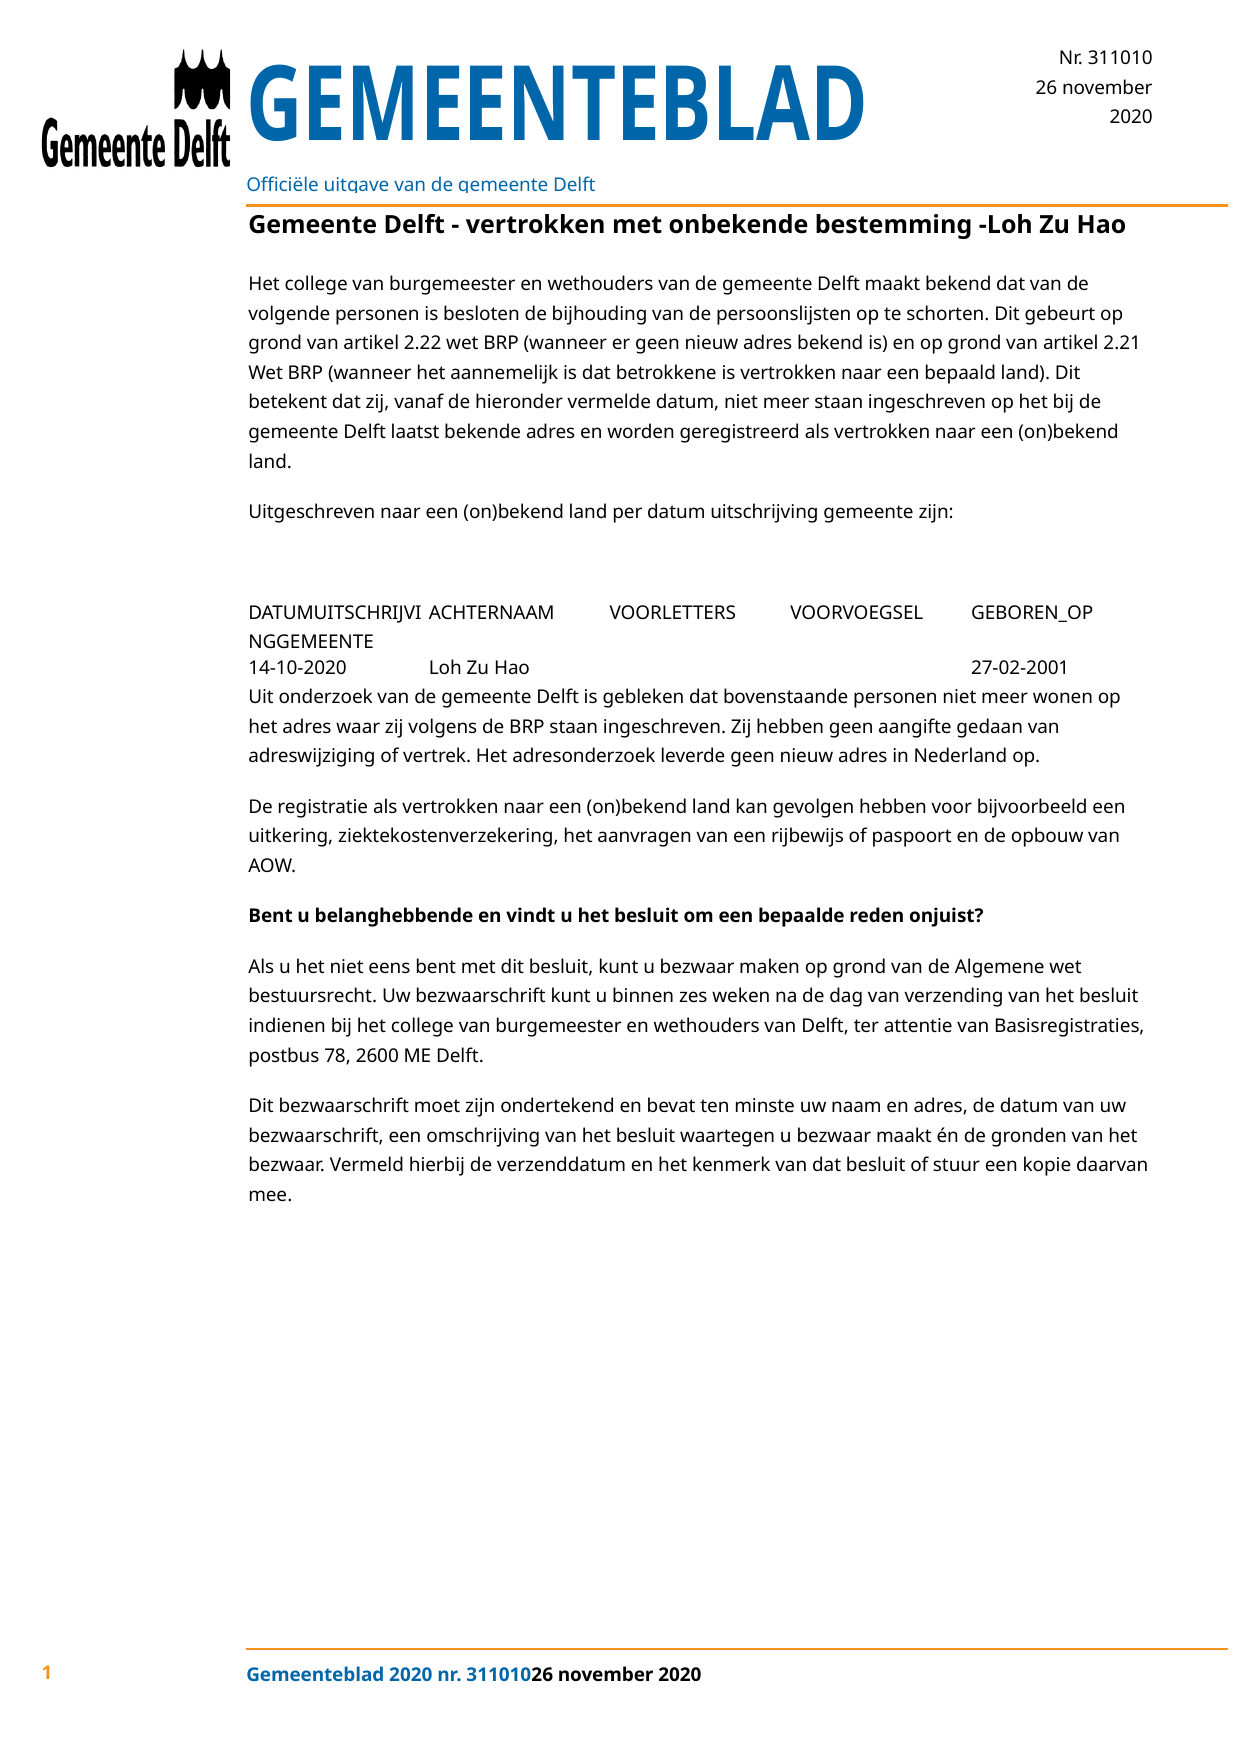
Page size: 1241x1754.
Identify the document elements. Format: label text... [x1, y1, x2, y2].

text Uit onderzoek van de gemeente Delft is gebleken dat bovenstaande personen niet meer wonen op het adres waar zij volgens de BRP staan ingeschreven. Zij hebben geen aangifte gedaan van adreswijziging of vertrek. Het adresonderzoek leverde geen nieuw adres in Nederland op. [248, 683, 1152, 768]
text Gemeente Delft - vertrokken met onbekende bestemming -Loh Zu Hao [248, 207, 1152, 241]
table_header DATUMUITSCHRIJVINGGEMEENTE [248, 599, 429, 654]
text Als u het niet eens bent met dit besluit, kunt u bezwaar maken op grond van de Algemene wet bestuursrecht. Uw bezwaarschrift kunt u binnen zes weken na de dag van verzending van het besluit indienen bij het college van burgemeester en wethouders van Delft, ter attentie van Basisregistraties, postbus 78, 2600 ME Delft. [248, 953, 1152, 1067]
text Dit bezwaarschrift moet zijn ondertekend en bevat ten minste uw naam en adres, de datum van uw bezwaarschrift, een omschrijving van het besluit waartegen u bezwaar maakt én de gronden van het bezwaar. Vermeld hierbij de verzenddatum en het kenmerk van dat besluit of stuur een kopie daarvan mee. [248, 1092, 1152, 1207]
table_cell 27-02-2001 [971, 655, 1152, 680]
table_header VOORLETTERS [609, 599, 790, 654]
table_cell Loh Zu Hao [429, 655, 609, 680]
picture [41, 47, 231, 172]
table_cell [609, 655, 790, 680]
text De registratie als vertrokken naar een (on)bekend land kan gevolgen hebben voor bijvoorbeeld een uitkering, ziektekostenverzekering, het aanvragen van een rijbewijs of paspoort en de opbouw van AOW. [248, 793, 1152, 878]
table_cell 14-10-2020 [248, 655, 429, 680]
table_header ACHTERNAAM [429, 599, 609, 654]
table_header VOORVOEGSEL [790, 599, 971, 654]
text Uitgeschreven naar een (on)bekend land per datum uitschrijving gemeente zijn: [248, 498, 1152, 524]
text Het college van burgemeester en wethouders van de gemeente Delft maakt bekend dat van de volgende personen is besloten de bijhouding van de persoonslijsten op te schorten. Dit gebeurt op grond van artikel 2.22 wet BRP (wanneer er geen nieuw adres bekend is) en op grond van artikel 2.21 Wet BRP (wanneer het aannemelijk is dat betrokkene is vertrokken naar een bepaald land). Dit betekent dat zij, vanaf de hieronder vermelde datum, niet meer staan ingeschreven op het bij de gemeente Delft laatst bekende adres en worden geregistreerd als vertrokken naar een (on)bekend land. [248, 270, 1152, 473]
table_header GEBOREN_OP [971, 599, 1152, 654]
text Bent u belanghebbende en vindt u het besluit om een bepaalde reden onjuist? [248, 903, 1152, 928]
table_cell [790, 655, 971, 680]
